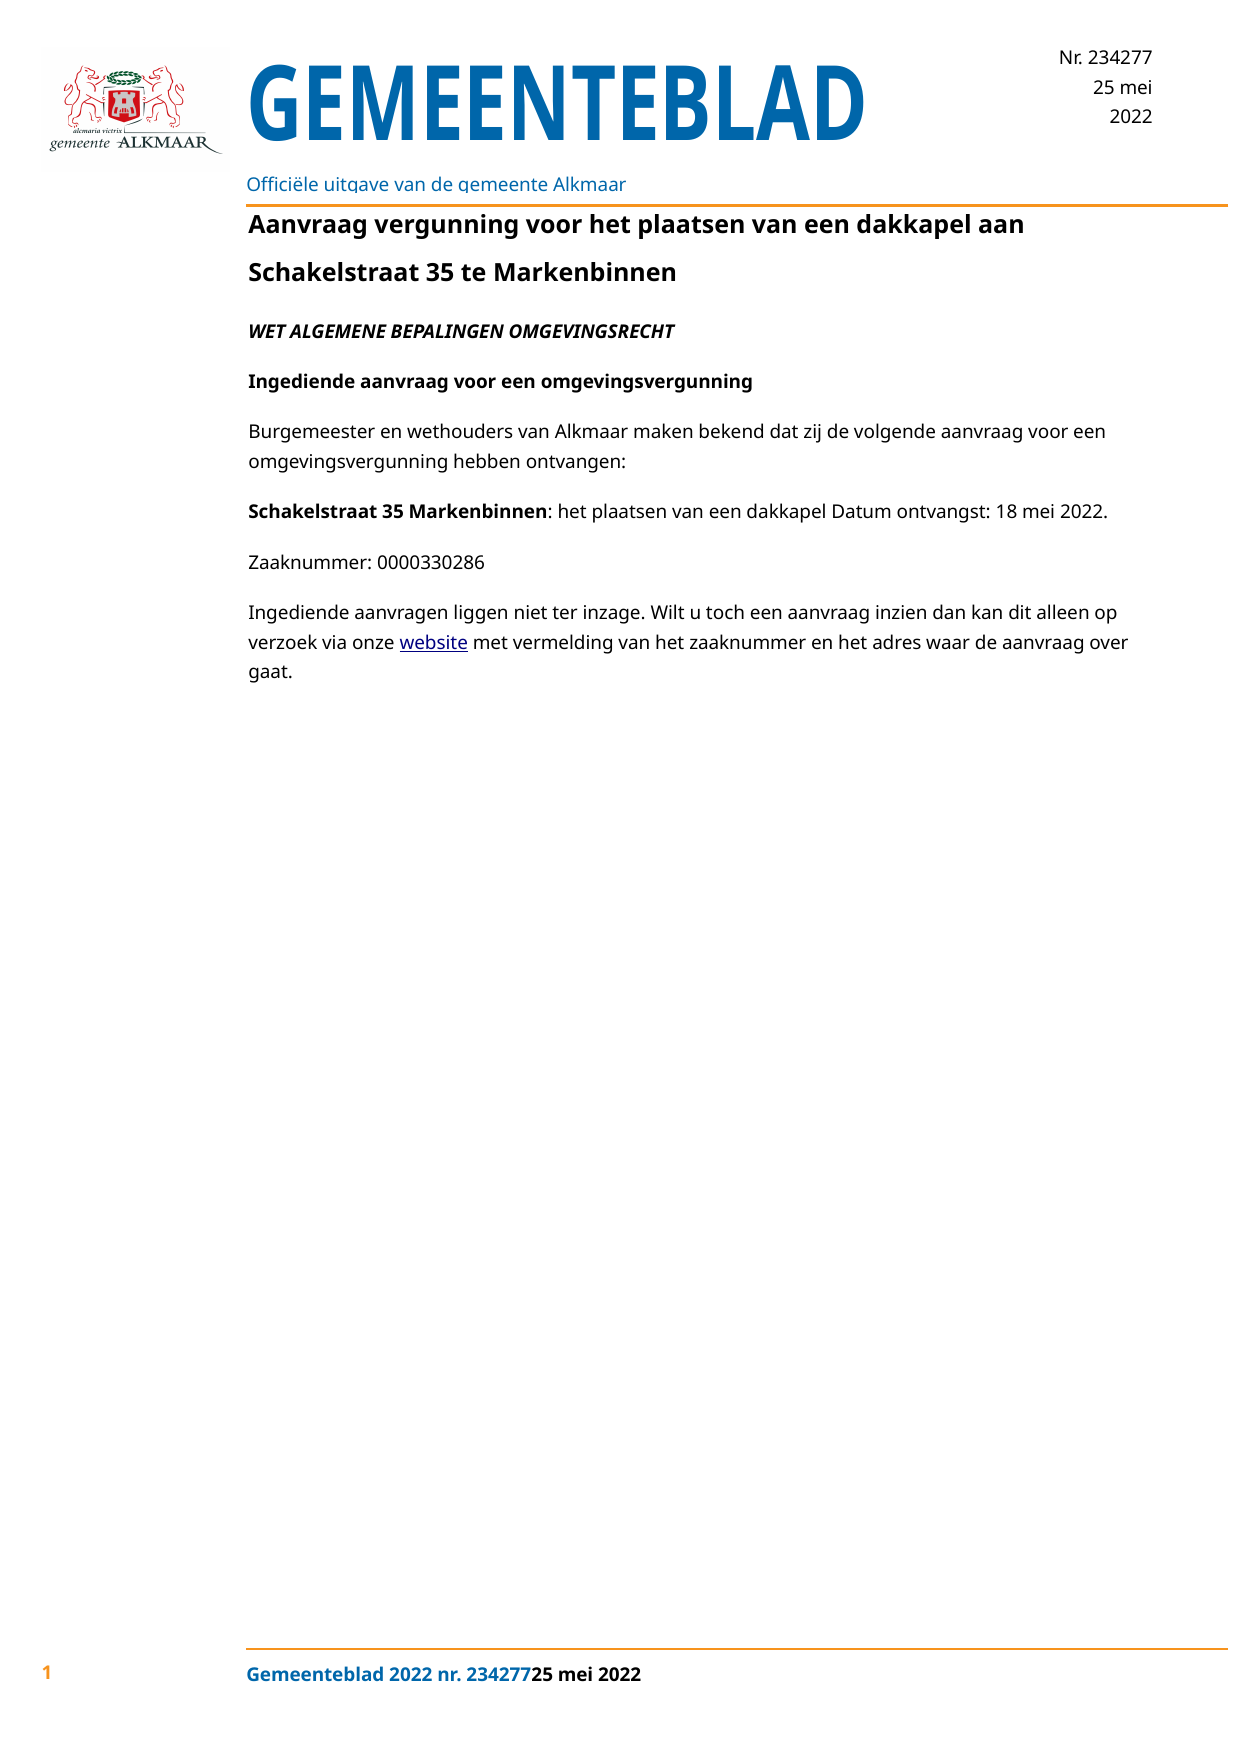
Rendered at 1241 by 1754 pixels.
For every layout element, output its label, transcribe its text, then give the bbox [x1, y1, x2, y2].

text Ingediende aanvragen liggen niet ter inzage. Wilt u toch een aanvraag inzien dan kan dit alleen op verzoek via onze website met vermelding van het zaaknummer en het adres waar de aanvraag over gaat. [248, 599, 1152, 684]
picture [41, 47, 231, 172]
text Zaaknummer: 0000330286 [248, 549, 1152, 575]
text Schakelstraat 35 Markenbinnen: het plaatsen van een dakkapel Datum ontvangst: 18 mei 2022. [248, 499, 1152, 524]
text Aanvraag vergunning voor het plaatsen van een dakkapel aan Schakelstraat 35 te Markenbinnen [248, 207, 1152, 288]
text Ingediende aanvraag voor een omgevingsvergunning [248, 368, 1152, 394]
text Burgemeester en wethouders van Alkmaar maken bekend dat zij de volgende aanvraag voor een omgevingsvergunning hebben ontvangen: [248, 419, 1152, 474]
text WET ALGEMENE BEPALINGEN OMGEVINGSRECHT [248, 318, 1152, 344]
